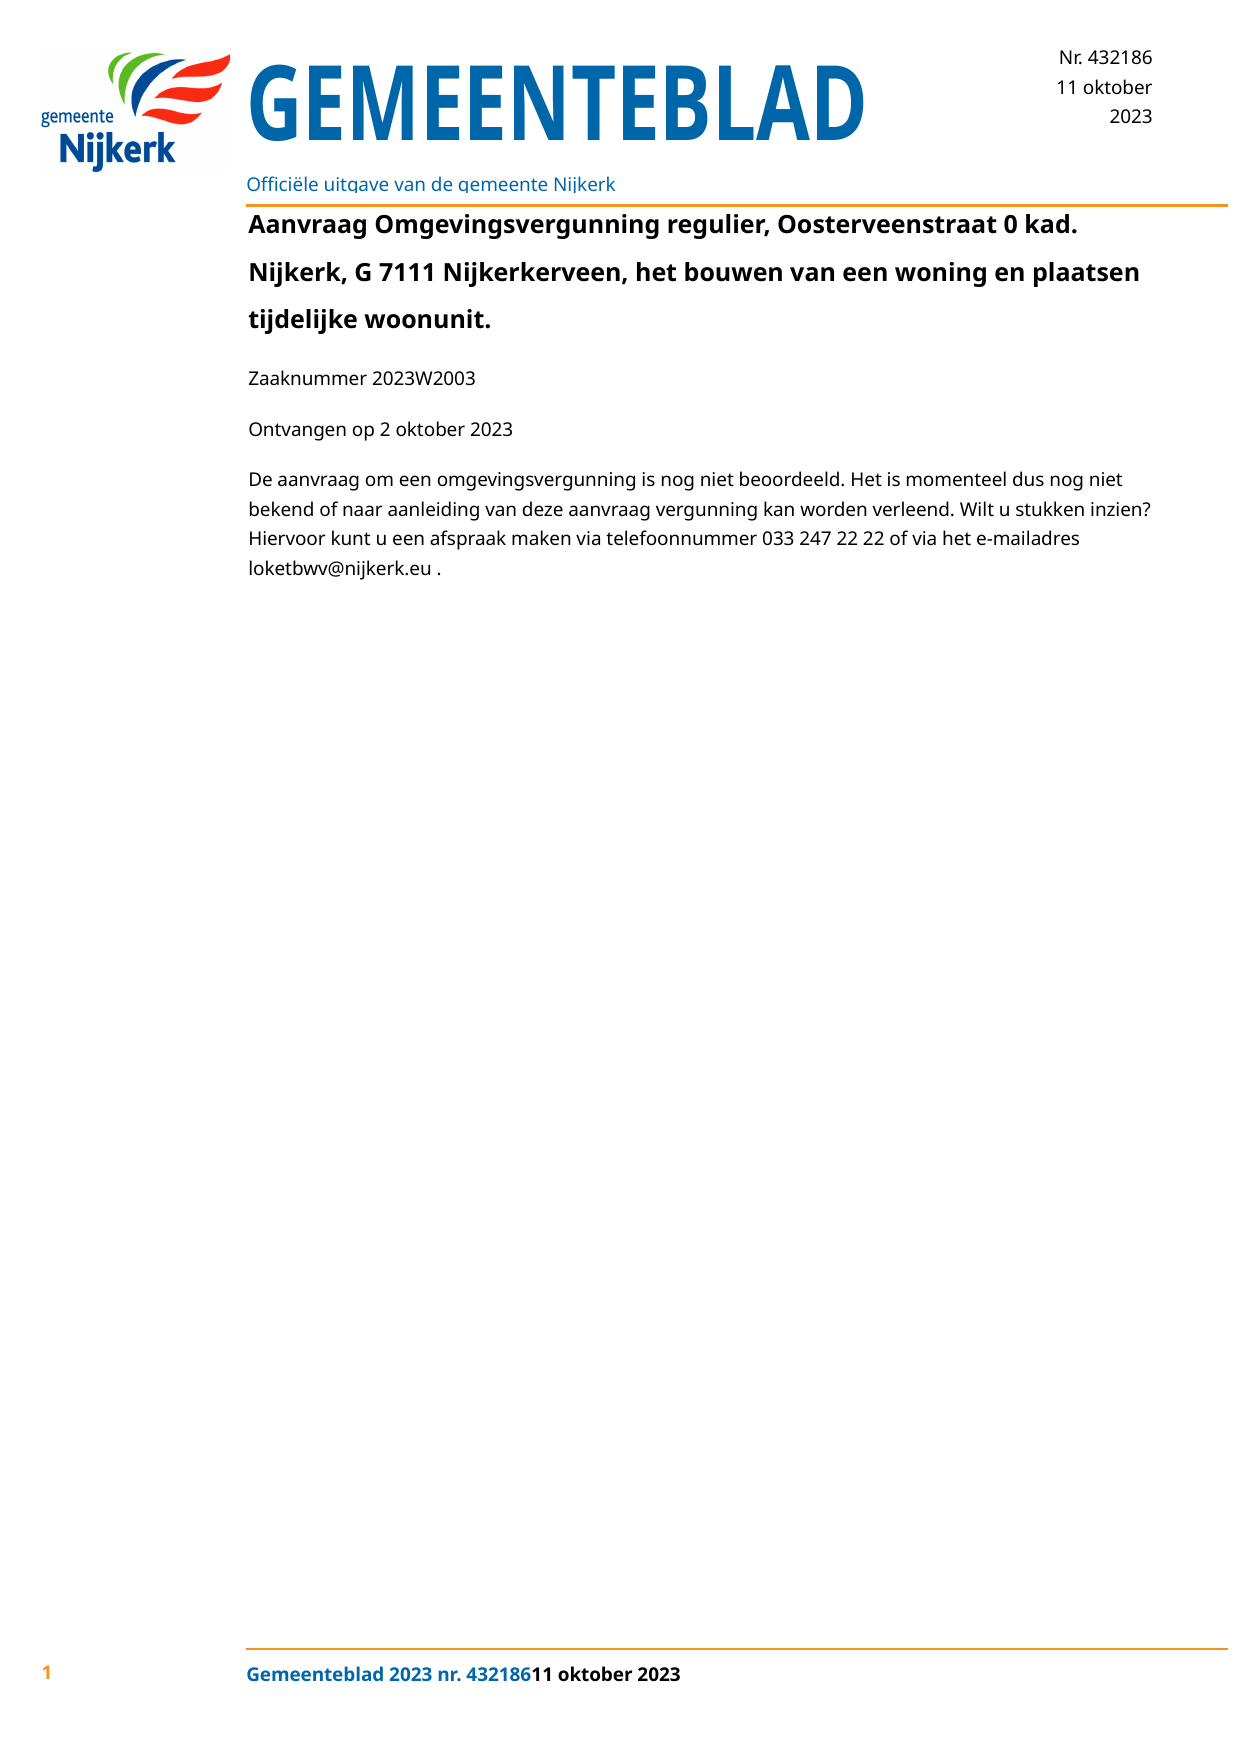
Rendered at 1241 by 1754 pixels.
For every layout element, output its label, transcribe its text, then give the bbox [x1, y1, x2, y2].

text De aanvraag om een omgevingsvergunning is nog niet beoordeeld. Het is momenteel dus nog niet bekend of naar aanleiding van deze aanvraag vergunning kan worden verleend. Wilt u stukken inzien? Hiervoor kunt u een afspraak maken via telefoonnummer 033 247 22 22 of via het e-mailadres loketbwv@nijkerk.eu . [248, 466, 1152, 581]
picture [41, 47, 231, 172]
text Ontvangen op 2 oktober 2023 [248, 416, 1152, 442]
text Aanvraag Omgevingsvergunning regulier, Oosterveenstraat 0 kad. Nijkerk, G 7111 Nijkerkerveen, het bouwen van een woning en plaatsen tijdelijke woonunit. [248, 207, 1152, 336]
text Zaaknummer 2023W2003 [248, 366, 1152, 391]
